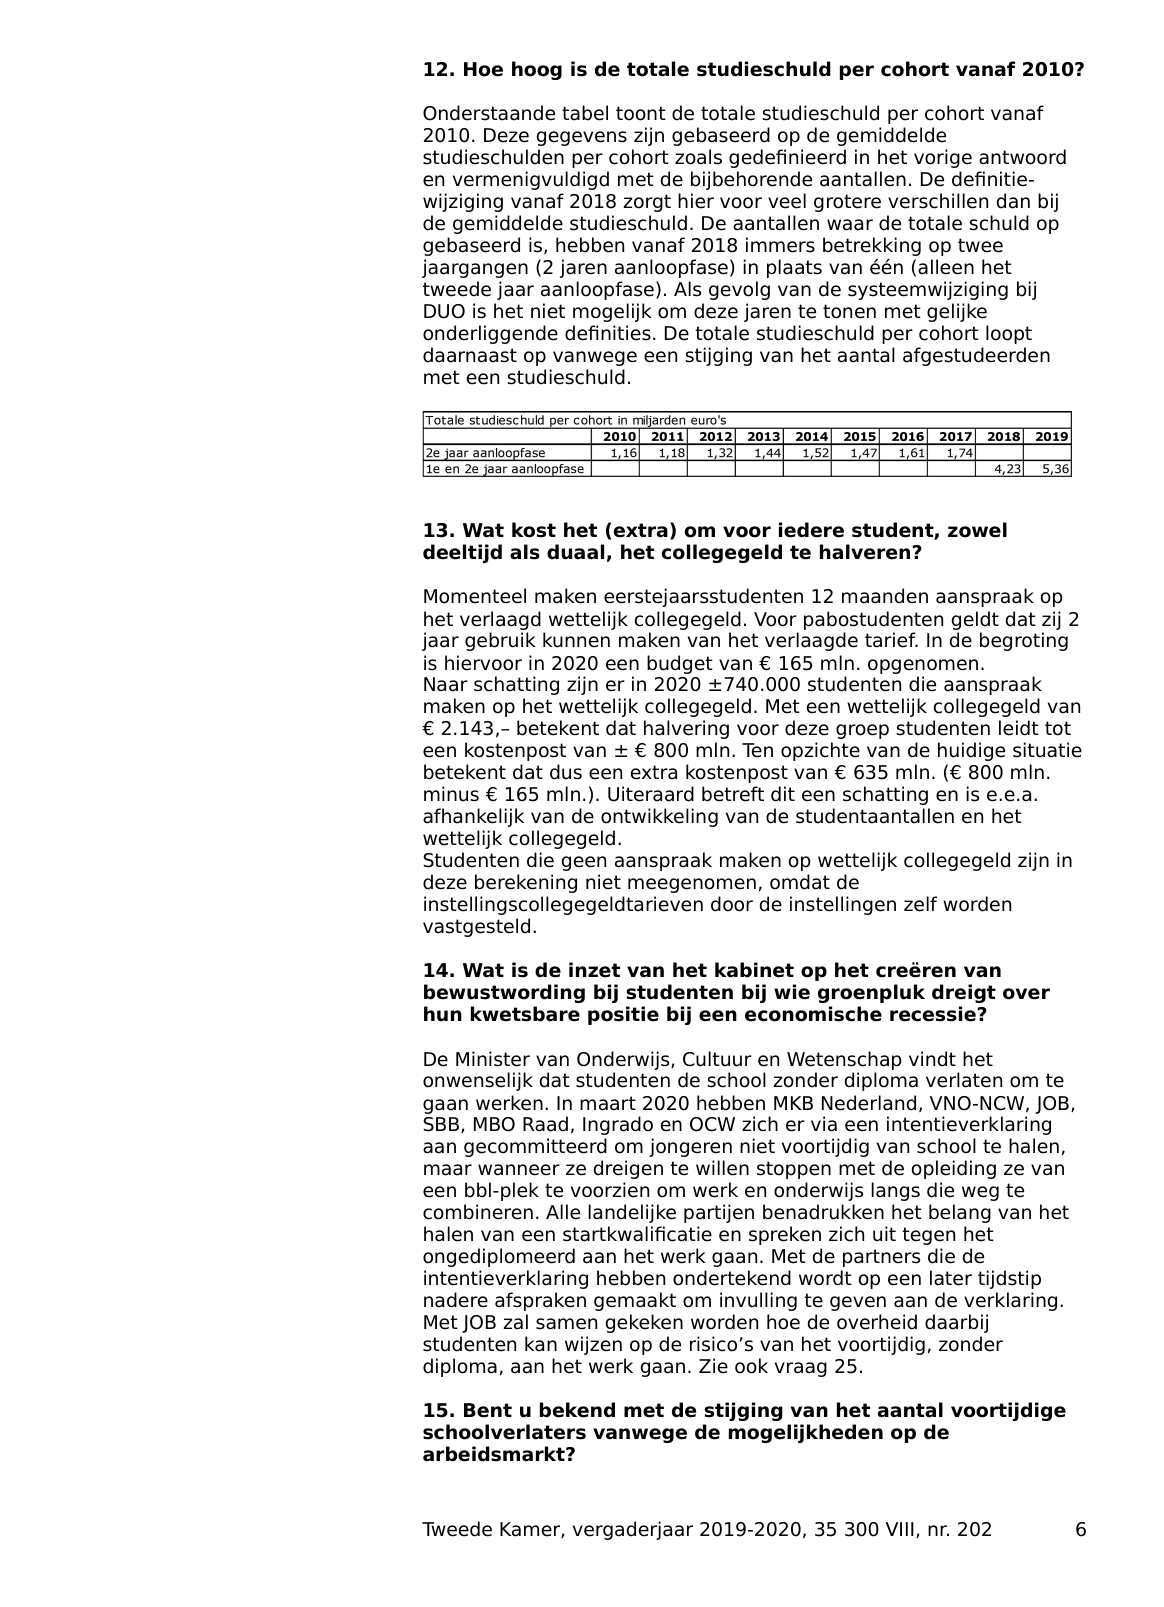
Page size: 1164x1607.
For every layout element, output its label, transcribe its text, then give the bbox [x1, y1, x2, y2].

text 15. Bent u bekend met de stijging van het aantal voortijdige schoolverlaters vanwege de mogelijkheden op de arbeidsmarkt? [422, 1400, 1087, 1466]
text 12. Hoe hoog is de totale studieschuld per cohort vanaf 2010? [422, 59, 1087, 81]
text 13. Wat kost het (extra) om voor iedere student, zowel deeltijd als duaal, het collegegeld te halveren? [422, 520, 1087, 564]
text Onderstaande tabel toont de totale studieschuld per cohort vanaf 2010. Deze gegevens zijn gebaseerd op de gemiddelde studieschulden per cohort zoals gedefinieerd in het vorige antwoord en vermenigvuldigd met de bijbehorende aantallen. De definitie-wijziging vanaf 2018 zorgt hier voor veel grotere verschillen dan bij de gemiddelde studieschuld. De aantallen waar de totale schuld op gebaseerd is, hebben vanaf 2018 immers betrekking op twee jaargangen (2 jaren aanloopfase) in plaats van één (alleen het tweede jaar aanloopfase). Als gevolg van de systeemwijziging bij DUO is het niet mogelijk om deze jaren te tonen met gelijke onderliggende definities. De totale studieschuld per cohort loopt daarnaast op vanwege een stijging van het aantal afgestudeerden met een studieschuld. [422, 103, 1087, 389]
text 14. Wat is de inzet van het kabinet op het creëren van bewustwording bij studenten bij wie groenpluk dreigt over hun kwetsbare positie bij een economische recessie? [422, 960, 1087, 1026]
text Momenteel maken eerstejaarsstudenten 12 maanden aanspraak op het verlaagd wettelijk collegegeld. Voor pabostudenten geldt dat zij 2 jaar gebruik kunnen maken van het verlaagde tarief. In de begroting is hiervoor in 2020 een budget van € 165 mln. opgenomen. [422, 586, 1087, 674]
text Studenten die geen aanspraak maken op wettelijk collegegeld zijn in deze berekening niet meegenomen, omdat de instellingscollegegeldtarieven door de instellingen zelf worden vastgesteld. [422, 850, 1087, 938]
text Naar schatting zijn er in 2020 ±740.000 studenten die aanspraak maken op het wettelijk collegegeld. Met een wettelijk collegegeld van € 2.143,– betekent dat halvering voor deze groep studenten leidt tot een kostenpost van ± € 800 mln. Ten opzichte van de huidige situatie betekent dat dus een extra kostenpost van € 635 mln. (€ 800 mln. minus € 165 mln.). Uiteraard betreft dit een schatting en is e.e.a. afhankelijk van de ontwikkeling van de studentaantallen en het wettelijk collegegeld. [422, 674, 1087, 850]
picture [422, 411, 1072, 477]
text De Minister van Onderwijs, Cultuur en Wetenschap vindt het onwenselijk dat studenten de school zonder diploma verlaten om te gaan werken. In maart 2020 hebben MKB Nederland, VNO-NCW, JOB, SBB, MBO Raad, Ingrado en OCW zich er via een intentieverklaring aan gecommitteerd om jongeren niet voortijdig van school te halen, maar wanneer ze dreigen te willen stoppen met de opleiding ze van een bbl-plek te voorzien om werk en onderwijs langs die weg te combineren. Alle landelijke partijen benadrukken het belang van het halen van een startkwalificatie en spreken zich uit tegen het ongediplomeerd aan het werk gaan. Met de partners die de intentieverklaring hebben ondertekend wordt op een later tijdstip nadere afspraken gemaakt om invulling te geven aan de verklaring. Met JOB zal samen gekeken worden hoe de overheid daarbij studenten kan wijzen op de risico’s van het voortijdig, zonder diploma, aan het werk gaan. Zie ook vraag 25. [422, 1048, 1087, 1378]
